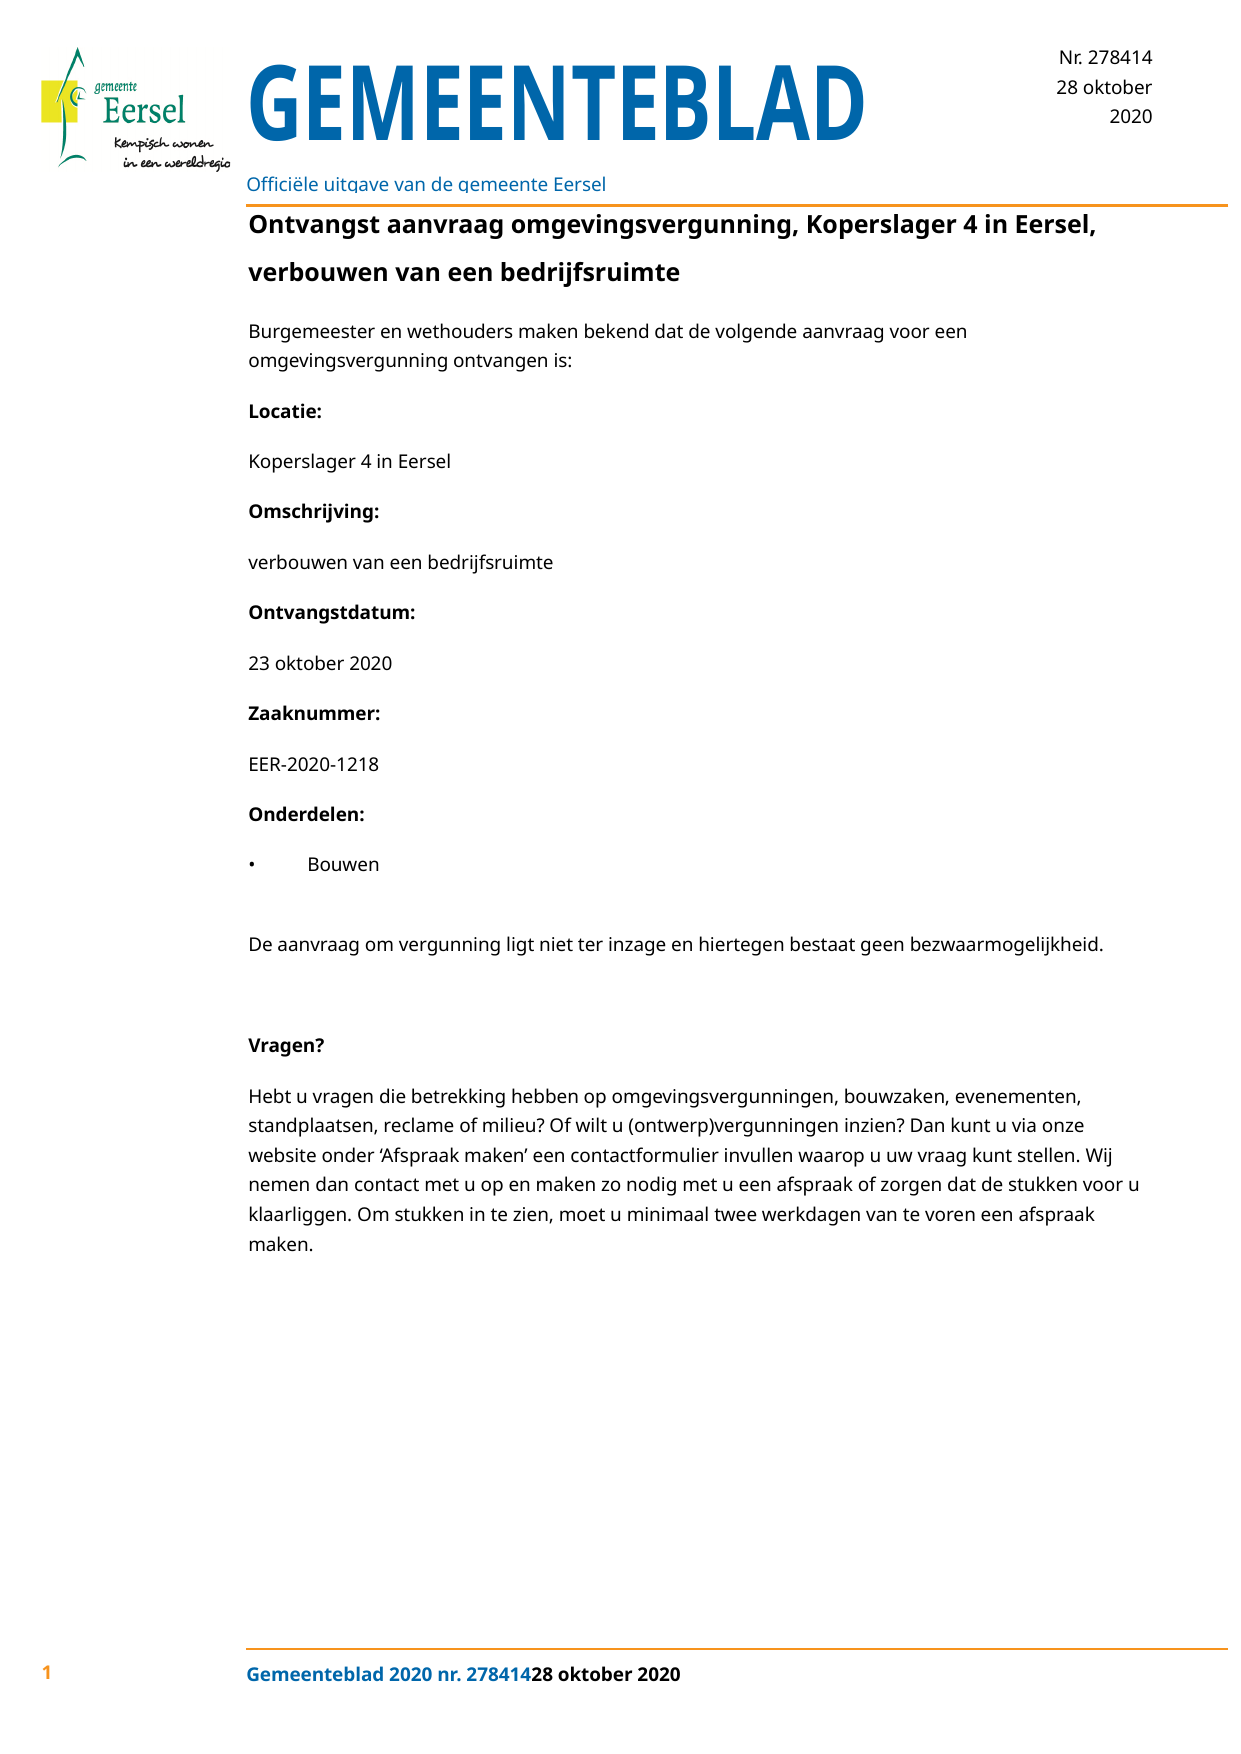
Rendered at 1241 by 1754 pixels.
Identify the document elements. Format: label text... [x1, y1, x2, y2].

text Vragen? [248, 1032, 1152, 1058]
text 23 oktober 2020 [248, 650, 1152, 676]
text Zaaknummer: [248, 700, 1152, 726]
text Koperslager 4 in Eersel [248, 448, 1152, 474]
list Bouwen [248, 852, 1152, 877]
text Ontvangstdatum: [248, 599, 1152, 625]
text Hebt u vragen die betrekking hebben op omgevingsvergunningen, bouwzaken, evenementen, standplaatsen, reclame of milieu? Of wilt u (ontwerp)vergunningen inzien? Dan kunt u via onze website onder ‘Afspraak maken’ een contactformulier invullen waarop u uw vraag kunt stellen. Wij nemen dan contact met u op en maken zo nodig met u een afspraak of zorgen dat de stukken voor u klaarliggen. Om stukken in te zien, moet u minimaal twee werkdagen van te voren een afspraak maken. [248, 1083, 1152, 1257]
text Onderdelen: [248, 801, 1152, 827]
text Locatie: [248, 398, 1152, 424]
text EER-2020-1218 [248, 751, 1152, 777]
text verbouwen van een bedrijfsruimte [248, 549, 1152, 575]
text De aanvraag om vergunning ligt niet ter inzage en hiertegen bestaat geen bezwaarmogelijkheid. [248, 932, 1152, 957]
text Omschrijving: [248, 499, 1152, 524]
text Ontvangst aanvraag omgevingsvergunning, Koperslager 4 in Eersel, verbouwen van een bedrijfsruimte [248, 207, 1152, 288]
picture [41, 47, 231, 172]
text Burgemeester en wethouders maken bekend dat de volgende aanvraag voor een omgevingsvergunning ontvangen is: [248, 318, 1152, 373]
